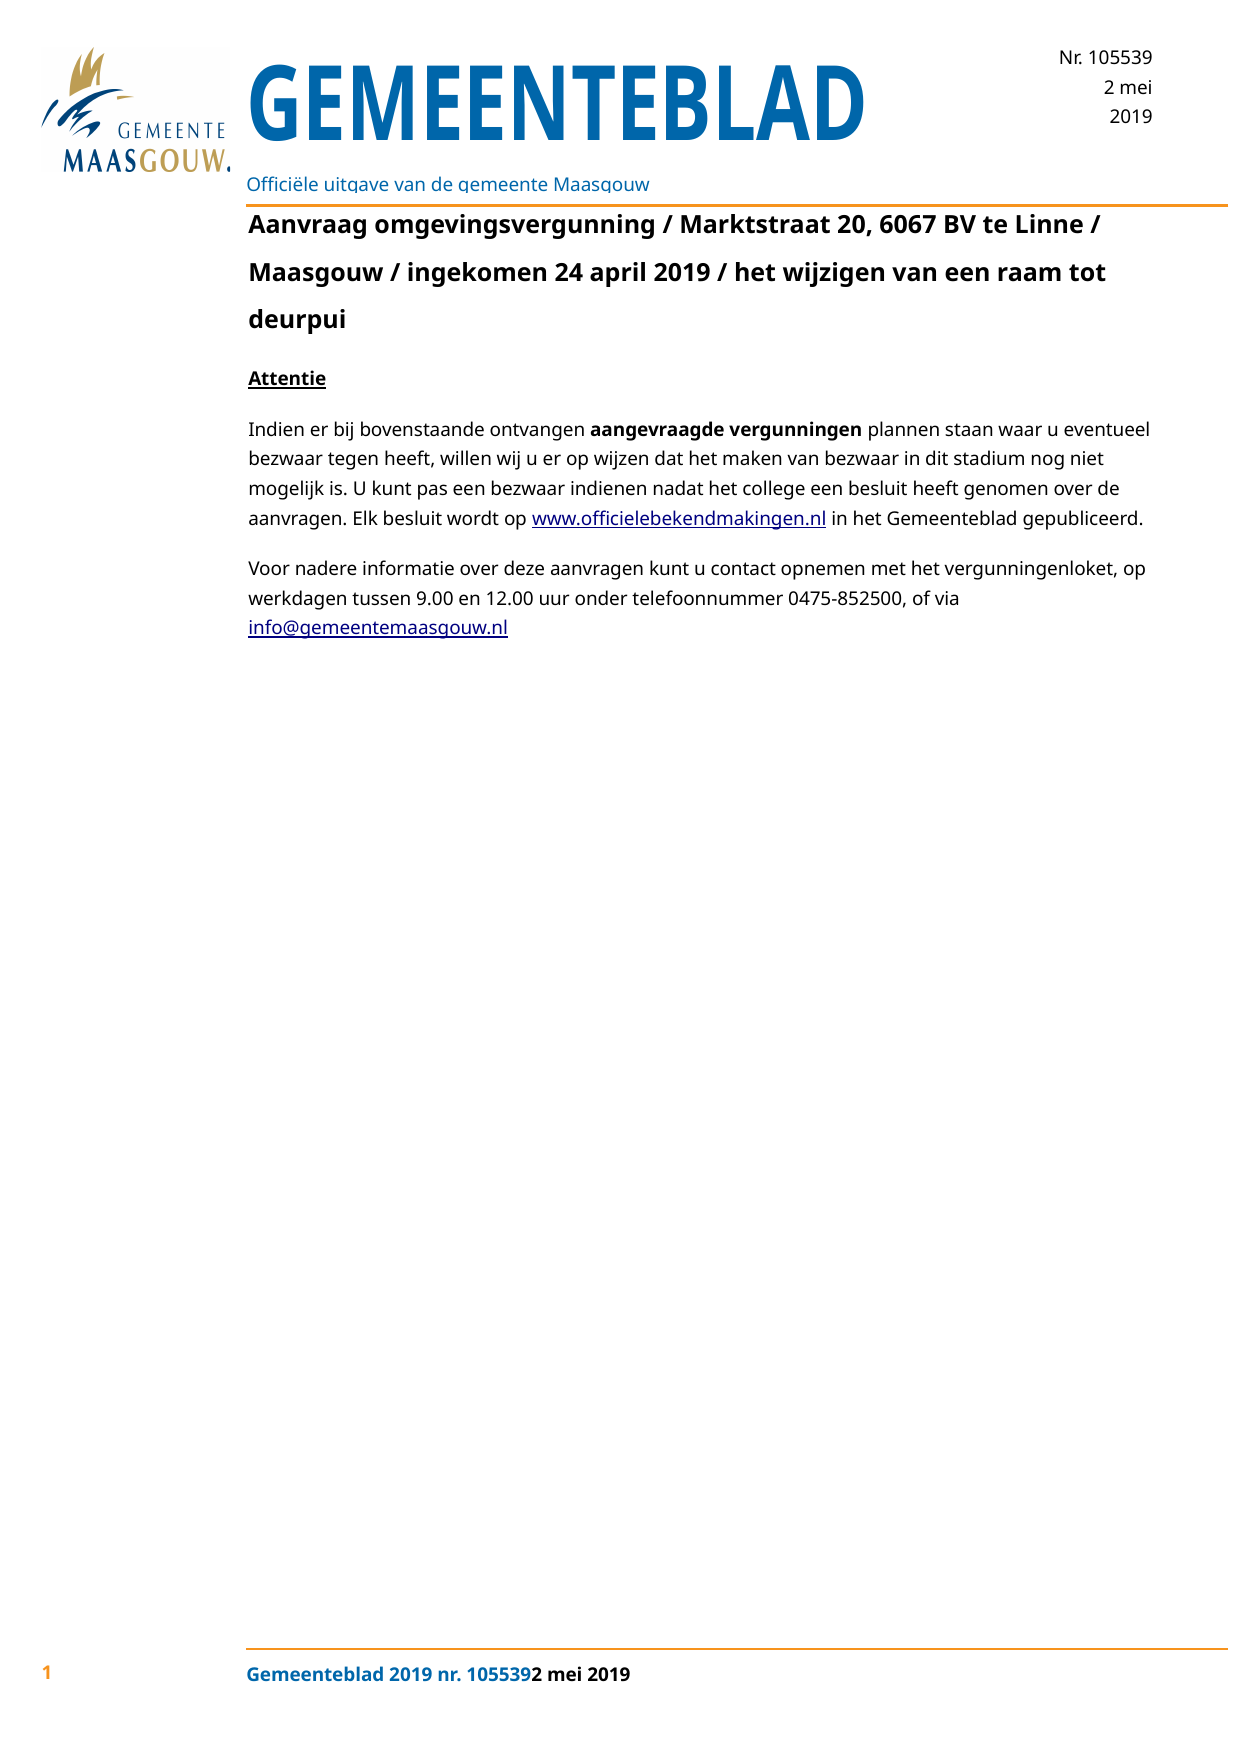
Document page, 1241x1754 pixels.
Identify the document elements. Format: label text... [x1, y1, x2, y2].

text Indien er bij bovenstaande ontvangen aangevraagde vergunningen plannen staan waar u eventueel bezwaar tegen heeft, willen wij u er op wijzen dat het maken van bezwaar in dit stadium nog niet mogelijk is. U kunt pas een bezwaar indienen nadat het college een besluit heeft genomen over de aanvragen. Elk besluit wordt op www.officielebekendmakingen.nl in het Gemeenteblad gepubliceerd. [248, 416, 1152, 530]
text Voor nadere informatie over deze aanvragen kunt u contact opnemen met het vergunningenloket, op werkdagen tussen 9.00 en 12.00 uur onder telefoonnummer 0475-852500, of via info@gemeentemaasgouw.nl [248, 555, 1152, 640]
text Attentie [248, 366, 1152, 391]
picture [41, 47, 231, 172]
text Aanvraag omgevingsvergunning / Marktstraat 20, 6067 BV te Linne / Maasgouw / ingekomen 24 april 2019 / het wijzigen van een raam tot deurpui [248, 207, 1152, 336]
